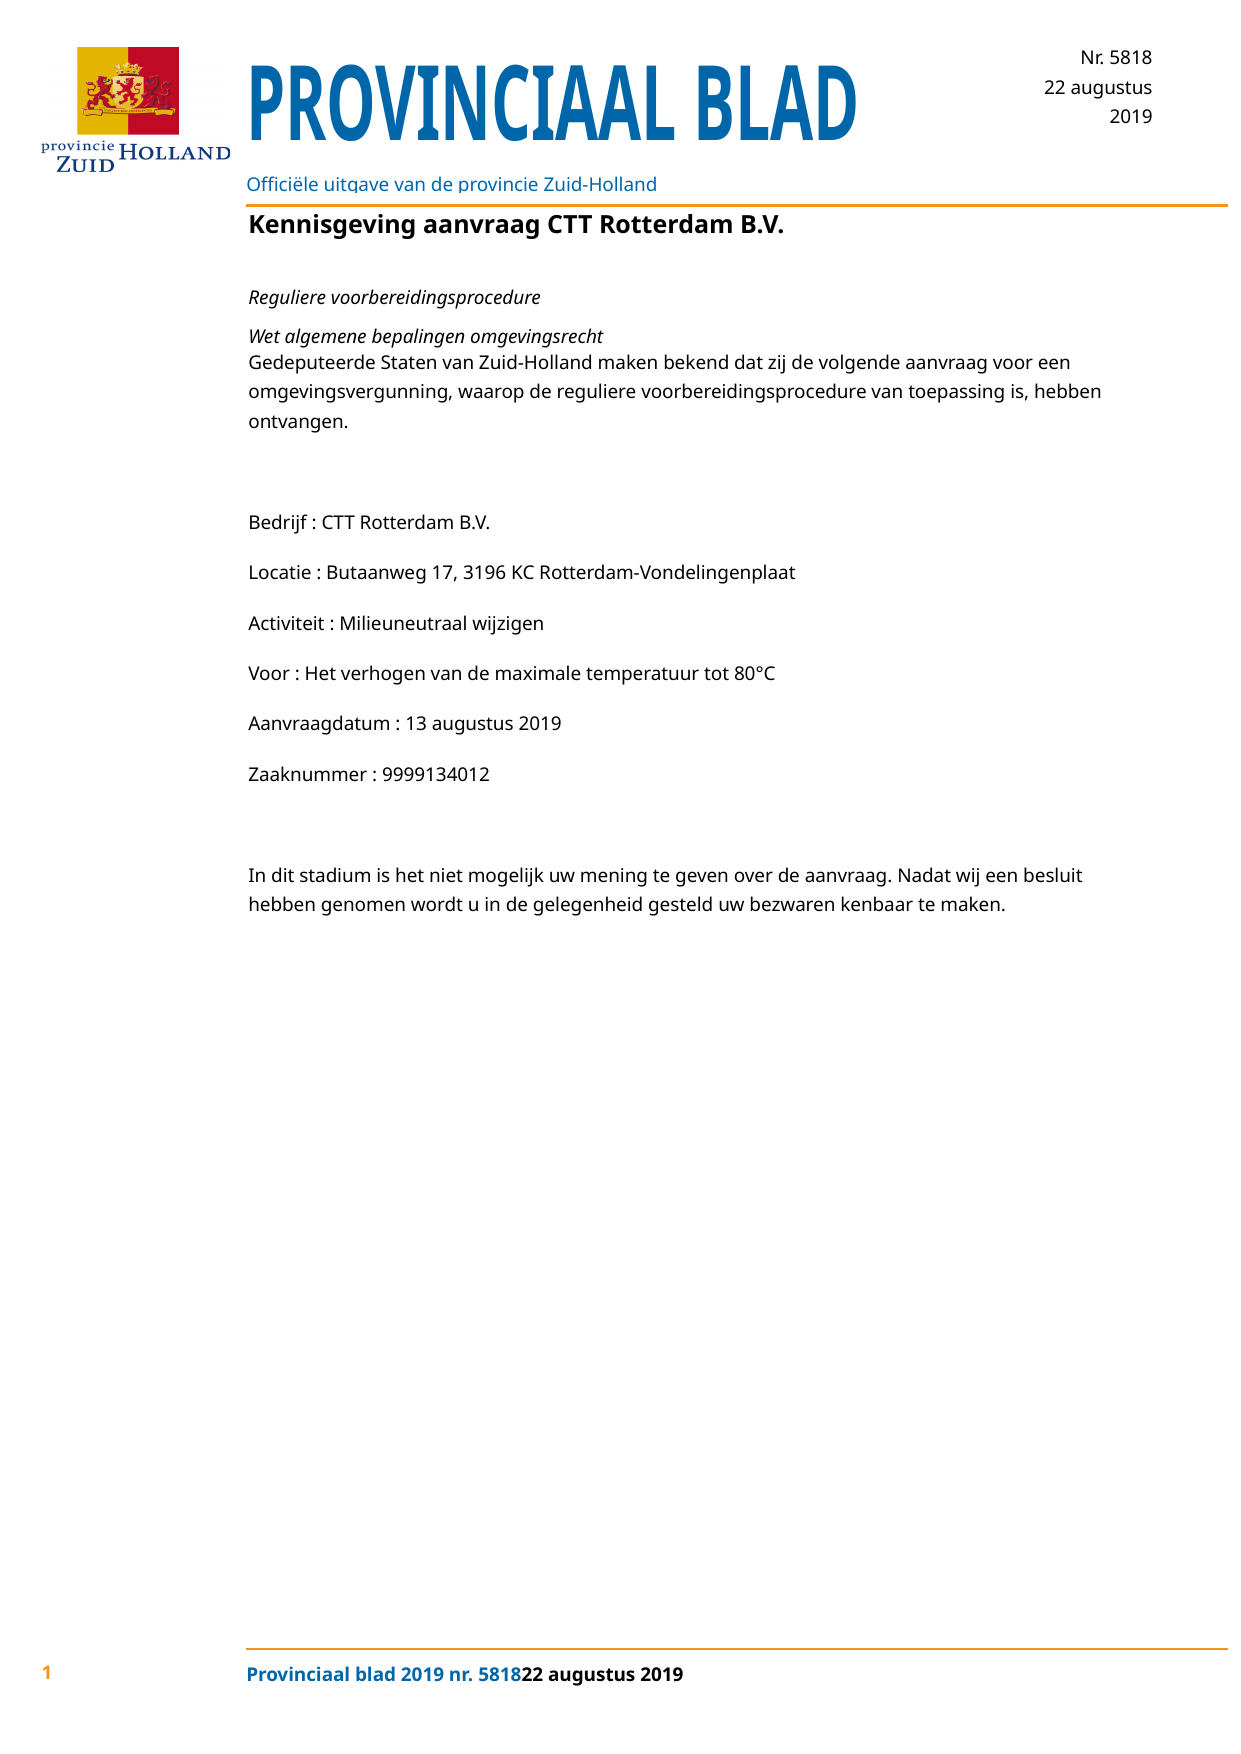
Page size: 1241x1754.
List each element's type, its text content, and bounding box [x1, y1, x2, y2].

picture [41, 47, 231, 172]
text Voor : Het verhogen van de maximale temperatuur tot 80°C [248, 660, 1152, 686]
text Kennisgeving aanvraag CTT Rotterdam B.V. [248, 207, 1152, 241]
text In dit stadium is het niet mogelijk uw mening te geven over de aanvraag. Nadat wij een besluit hebben genomen wordt u in de gelegenheid gesteld uw bezwaren kenbaar te maken. [248, 862, 1152, 917]
text Activiteit : Milieuneutraal wijzigen [248, 610, 1152, 635]
text Locatie : Butaanweg 17, 3196 KC Rotterdam-Vondelingenplaat [248, 559, 1152, 585]
text Bedrijf : CTT Rotterdam B.V. [248, 509, 1152, 534]
text Reguliere voorbereidingsprocedure [248, 284, 1152, 309]
text Wet algemene bepalingen omgevingsrecht [248, 323, 1152, 349]
text Zaaknummer : 9999134012 [248, 761, 1152, 787]
text Gedeputeerde Staten van Zuid-Holland maken bekend dat zij de volgende aanvraag voor een omgevingsvergunning, waarop de reguliere voorbereidingsprocedure van toepassing is, hebben ontvangen. [248, 349, 1152, 434]
text Aanvraagdatum : 13 augustus 2019 [248, 711, 1152, 736]
